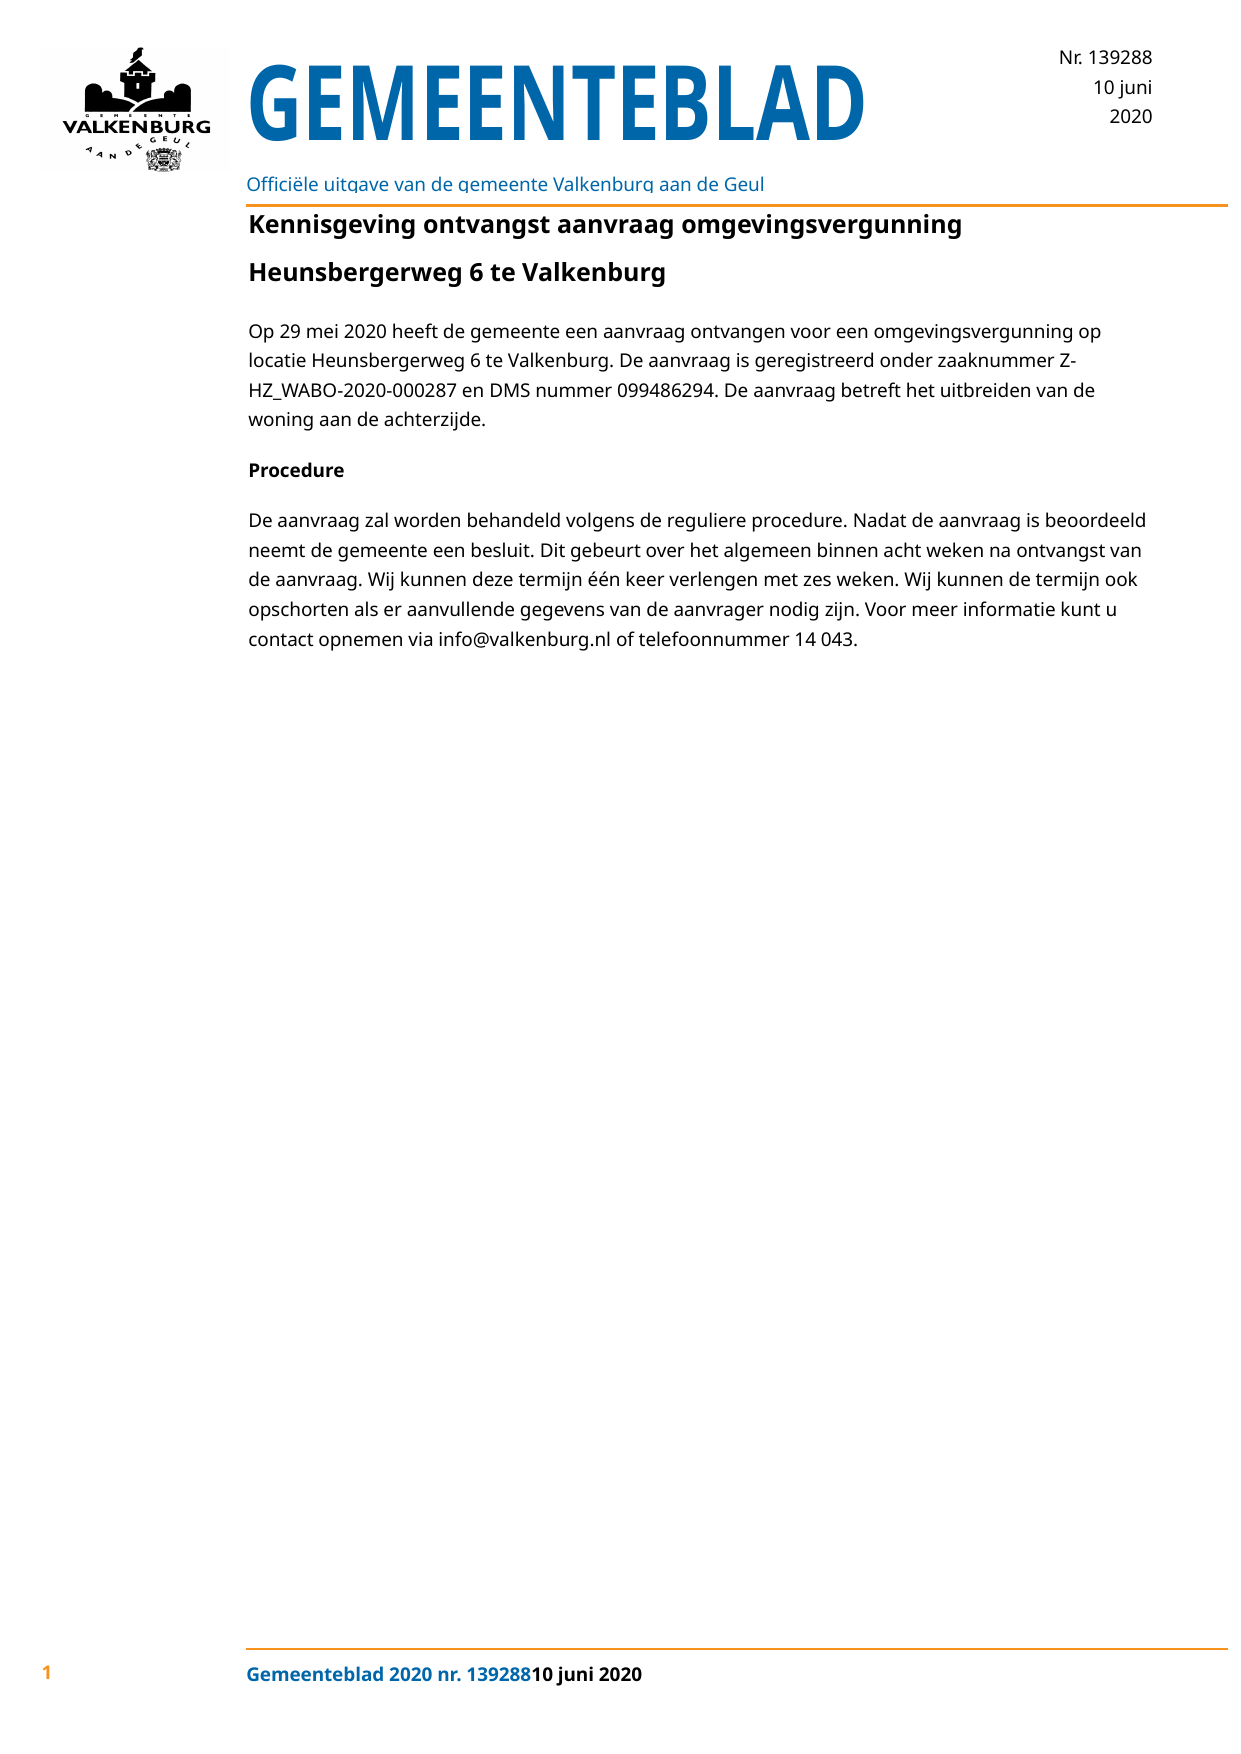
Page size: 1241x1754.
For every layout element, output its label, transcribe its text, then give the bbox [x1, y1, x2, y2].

picture [41, 47, 231, 172]
text Op 29 mei 2020 heeft de gemeente een aanvraag ontvangen voor een omgevingsvergunning op locatie Heunsbergerweg 6 te Valkenburg. De aanvraag is geregistreerd onder zaaknummer Z-HZ_WABO-2020-000287 en DMS nummer 099486294. De aanvraag betreft het uitbreiden van de woning aan de achterzijde. [248, 318, 1152, 432]
text De aanvraag zal worden behandeld volgens de reguliere procedure. Nadat de aanvraag is beoordeeld neemt de gemeente een besluit. Dit gebeurt over het algemeen binnen acht weken na ontvangst van de aanvraag. Wij kunnen deze termijn één keer verlengen met zes weken. Wij kunnen de termijn ook opschorten als er aanvullende gegevens van de aanvrager nodig zijn. Voor meer informatie kunt u contact opnemen via info@valkenburg.nl of telefoonnummer 14 043. [248, 507, 1152, 652]
text Kennisgeving ontvangst aanvraag omgevingsvergunning Heunsbergerweg 6 te Valkenburg [248, 207, 1152, 288]
text Procedure [248, 457, 1152, 483]
